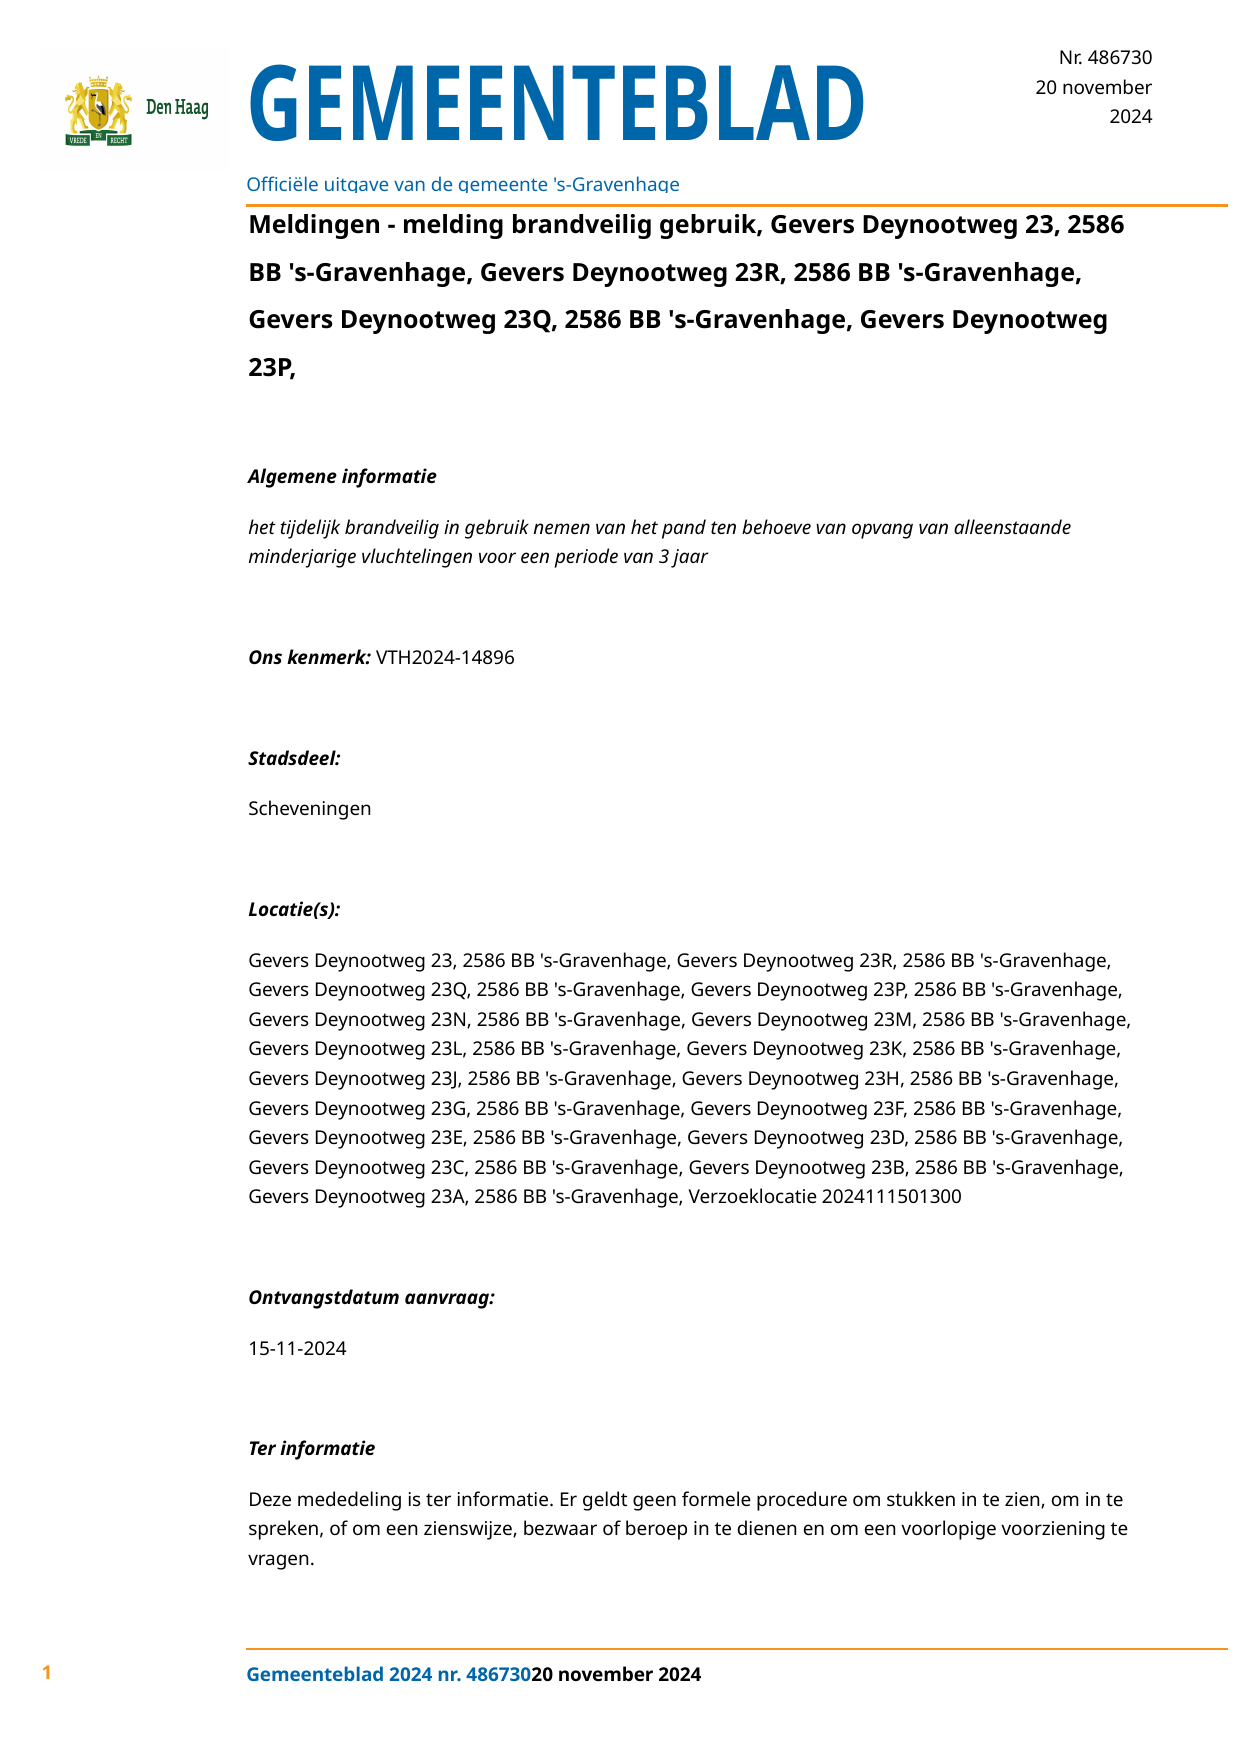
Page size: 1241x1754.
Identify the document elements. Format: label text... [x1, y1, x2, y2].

text Ter informatie [248, 1436, 1152, 1461]
text Gevers Deynootweg 23, 2586 BB 's-Gravenhage, Gevers Deynootweg 23R, 2586 BB 's-Gravenhage, Gevers Deynootweg 23Q, 2586 BB 's-Gravenhage, Gevers Deynootweg 23P, 2586 BB 's-Gravenhage, Gevers Deynootweg 23N, 2586 BB 's-Gravenhage, Gevers Deynootweg 23M, 2586 BB 's-Gravenhage, Gevers Deynootweg 23L, 2586 BB 's-Gravenhage, Gevers Deynootweg 23K, 2586 BB 's-Gravenhage, Gevers Deynootweg 23J, 2586 BB 's-Gravenhage, Gevers Deynootweg 23H, 2586 BB 's-Gravenhage, Gevers Deynootweg 23G, 2586 BB 's-Gravenhage, Gevers Deynootweg 23F, 2586 BB 's-Gravenhage, Gevers Deynootweg 23E, 2586 BB 's-Gravenhage, Gevers Deynootweg 23D, 2586 BB 's-Gravenhage, Gevers Deynootweg 23C, 2586 BB 's-Gravenhage, Gevers Deynootweg 23B, 2586 BB 's-Gravenhage, Gevers Deynootweg 23A, 2586 BB 's-Gravenhage, Verzoeklocatie 2024111501300 [248, 947, 1152, 1209]
text Ons kenmerk: VTH2024-14896 [248, 644, 1152, 670]
text 15-11-2024 [248, 1335, 1152, 1361]
text Meldingen - melding brandveilig gebruik, Gevers Deynootweg 23, 2586 BB 's-Gravenhage, Gevers Deynootweg 23R, 2586 BB 's-Gravenhage, Gevers Deynootweg 23Q, 2586 BB 's-Gravenhage, Gevers Deynootweg 23P, [248, 207, 1152, 384]
picture [41, 47, 231, 172]
text Locatie(s): [248, 896, 1152, 922]
text het tijdelijk brandveilig in gebruik nemen van het pand ten behoeve van opvang van alleenstaande minderjarige vluchtelingen voor een periode van 3 jaar [248, 514, 1152, 569]
text Deze mededeling is ter informatie. Er geldt geen formele procedure om stukken in te zien, om in te spreken, of om een zienswijze, bezwaar of beroep in te dienen en om een voorlopige voorziening te vragen. [248, 1486, 1152, 1571]
text Algemene informatie [248, 463, 1152, 489]
text Ontvangstdatum aanvraag: [248, 1284, 1152, 1310]
text Scheveningen [248, 796, 1152, 821]
text Stadsdeel: [248, 745, 1152, 771]
